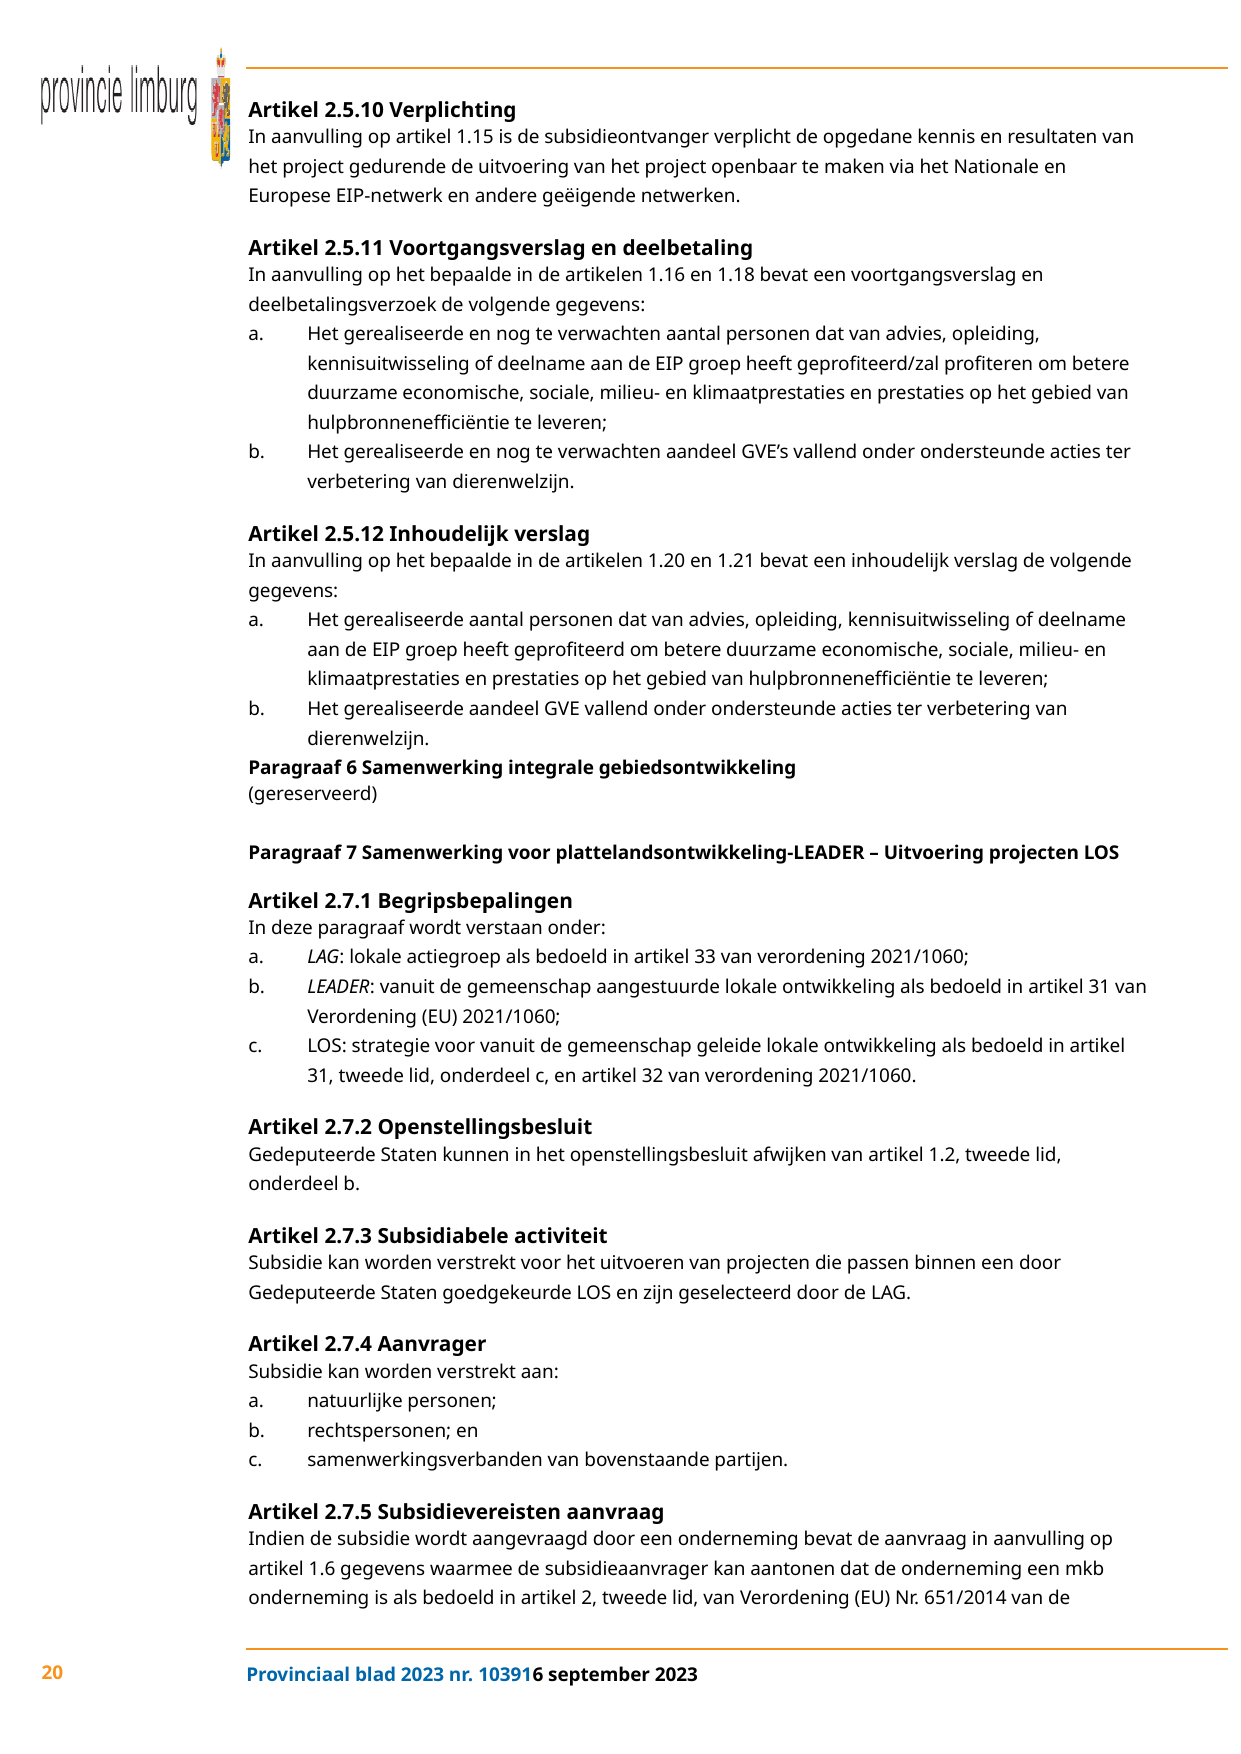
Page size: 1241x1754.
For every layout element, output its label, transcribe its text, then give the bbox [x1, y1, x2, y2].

list LEADER: vanuit de gemeenschap aangestuurde lokale ontwikkeling als bedoeld in artikel 31 van Verordening (EU) 2021/1060; [248, 973, 1152, 1029]
text Gedeputeerde Staten kunnen in het openstellingsbesluit afwijken van artikel 1.2, tweede lid, onderdeel b. [248, 1141, 1152, 1196]
text Artikel 2.7.3 Subsidiabele activiteit [248, 1221, 1152, 1249]
list rechtspersonen; en [248, 1417, 1152, 1443]
text (gereserveerd) [248, 780, 1152, 806]
text Artikel 2.7.4 Aanvrager [248, 1329, 1152, 1358]
text Subsidie kan worden verstrekt voor het uitvoeren van projecten die passen binnen een door Gedeputeerde Staten goedgekeurde LOS en zijn geselecteerd door de LAG. [248, 1249, 1152, 1305]
text Paragraaf 7 Samenwerking voor plattelandsontwikkeling-LEADER – Uitvoering projecten LOS [248, 839, 1152, 865]
list LAG: lokale actiegroep als bedoeld in artikel 33 van verordening 2021/1060; [248, 944, 1152, 969]
text Artikel 2.7.2 Openstellingsbesluit [248, 1112, 1152, 1141]
text Paragraaf 6 Samenwerking integrale gebiedsontwikkeling [248, 754, 1152, 780]
text In aanvulling op artikel 1.15 is de subsidieontvanger verplicht de opgedane kennis en resultaten van het project gedurende de uitvoering van het project openbaar te maken via het Nationale en Europese EIP-netwerk en andere geëigende netwerken. [248, 123, 1152, 208]
text Subsidie kan worden verstrekt aan: [248, 1358, 1152, 1383]
list Het gerealiseerde aandeel GVE vallend onder ondersteunde acties ter verbetering van dierenwelzijn. [248, 695, 1152, 750]
text Artikel 2.7.5 Subsidievereisten aanvraag [248, 1497, 1152, 1525]
list samenwerkingsverbanden van bovenstaande partijen. [248, 1447, 1152, 1472]
text Indien de subsidie wordt aangevraagd door een onderneming bevat de aanvraag in aanvulling op artikel 1.6 gegevens waarmee de subsidieaanvrager kan aantonen dat de onderneming een mkb onderneming is als bedoeld in artikel 2, tweede lid, van Verordening (EU) Nr. 651/2014 van de [248, 1525, 1152, 1610]
list LOS: strategie voor vanuit de gemeenschap geleide lokale ontwikkeling als bedoeld in artikel 31, tweede lid, onderdeel c, en artikel 32 van verordening 2021/1060. [248, 1032, 1152, 1088]
text In aanvulling op het bepaalde in de artikelen 1.16 en 1.18 bevat een voortgangsverslag en deelbetalingsverzoek de volgende gegevens: [248, 261, 1152, 317]
text Artikel 2.5.11 Voortgangsverslag en deelbetaling [248, 233, 1152, 261]
list Het gerealiseerde aantal personen dat van advies, opleiding, kennisuitwisseling of deelname aan de EIP groep heeft geprofiteerd om betere duurzame economische, sociale, milieu- en klimaatprestaties en prestaties op het gebied van hulpbronnenefficiëntie te leveren; [248, 606, 1152, 691]
text In aanvulling op het bepaalde in de artikelen 1.20 en 1.21 bevat een inhoudelijk verslag de volgende gegevens: [248, 547, 1152, 602]
picture [41, 47, 231, 172]
text In deze paragraaf wordt verstaan onder: [248, 914, 1152, 940]
list Het gerealiseerde en nog te verwachten aandeel GVE’s vallend onder ondersteunde acties ter verbetering van dierenwelzijn. [248, 439, 1152, 494]
text Artikel 2.5.12 Inhoudelijk verslag [248, 519, 1152, 547]
text Artikel 2.5.10 Verplichting [248, 95, 1152, 123]
list natuurlijke personen; [248, 1387, 1152, 1413]
list Het gerealiseerde en nog te verwachten aantal personen dat van advies, opleiding, kennisuitwisseling of deelname aan de EIP groep heeft geprofiteerd/zal profiteren om betere duurzame economische, sociale, milieu- en klimaatprestaties en prestaties op het gebied van hulpbronnenefficiëntie te leveren; [248, 320, 1152, 435]
text Artikel 2.7.1 Begripsbepalingen [248, 886, 1152, 914]
